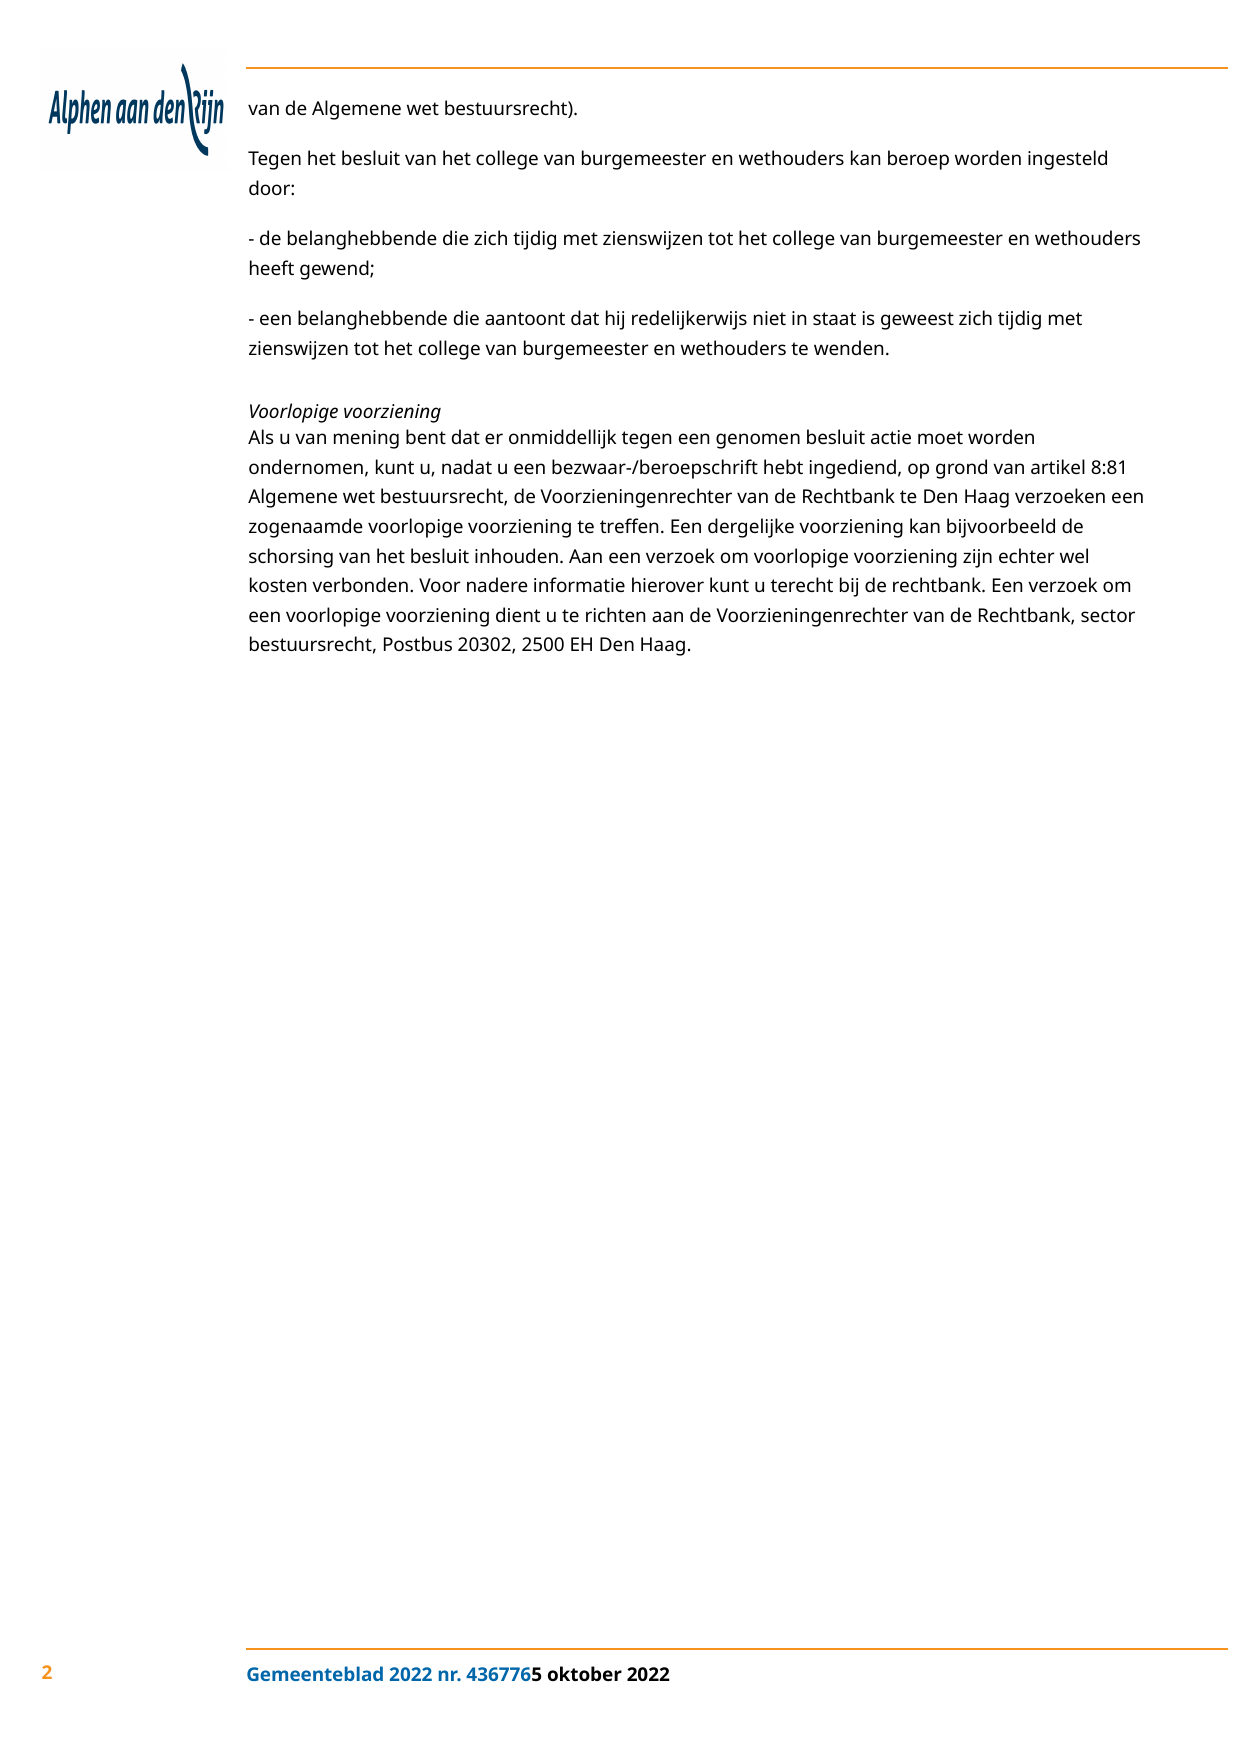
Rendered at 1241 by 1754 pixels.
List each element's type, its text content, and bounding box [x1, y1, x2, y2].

text van de Algemene wet bestuursrecht). [248, 95, 1152, 121]
text Tegen het besluit van het college van burgemeester en wethouders kan beroep worden ingesteld door: [248, 145, 1152, 201]
text Als u van mening bent dat er onmiddellijk tegen een genomen besluit actie moet worden ondernomen, kunt u, nadat u een bezwaar-/beroepschrift hebt ingediend, op grond van artikel 8:81 Algemene wet bestuursrecht, de Voorzieningenrechter van de Rechtbank te Den Haag verzoeken een zogenaamde voorlopige voorziening te treffen. Een dergelijke voorziening kan bijvoorbeeld de schorsing van het besluit inhouden. Aan een verzoek om voorlopige voorziening zijn echter wel kosten verbonden. Voor nadere informatie hierover kunt u terecht bij de rechtbank. Een verzoek om een voorlopige voorziening dient u te richten aan de Voorzieningenrechter van de Rechtbank, sector bestuursrecht, Postbus 20302, 2500 EH Den Haag. [248, 424, 1152, 657]
text Voorlopige voorziening [248, 399, 1152, 424]
text - een belanghebbende die aantoont dat hij redelijkerwijs niet in staat is geweest zich tijdig met zienswijzen tot het college van burgemeester en wethouders te wenden. [248, 305, 1152, 361]
picture [41, 47, 231, 172]
text - de belanghebbende die zich tijdig met zienswijzen tot het college van burgemeester en wethouders heeft gewend; [248, 225, 1152, 281]
